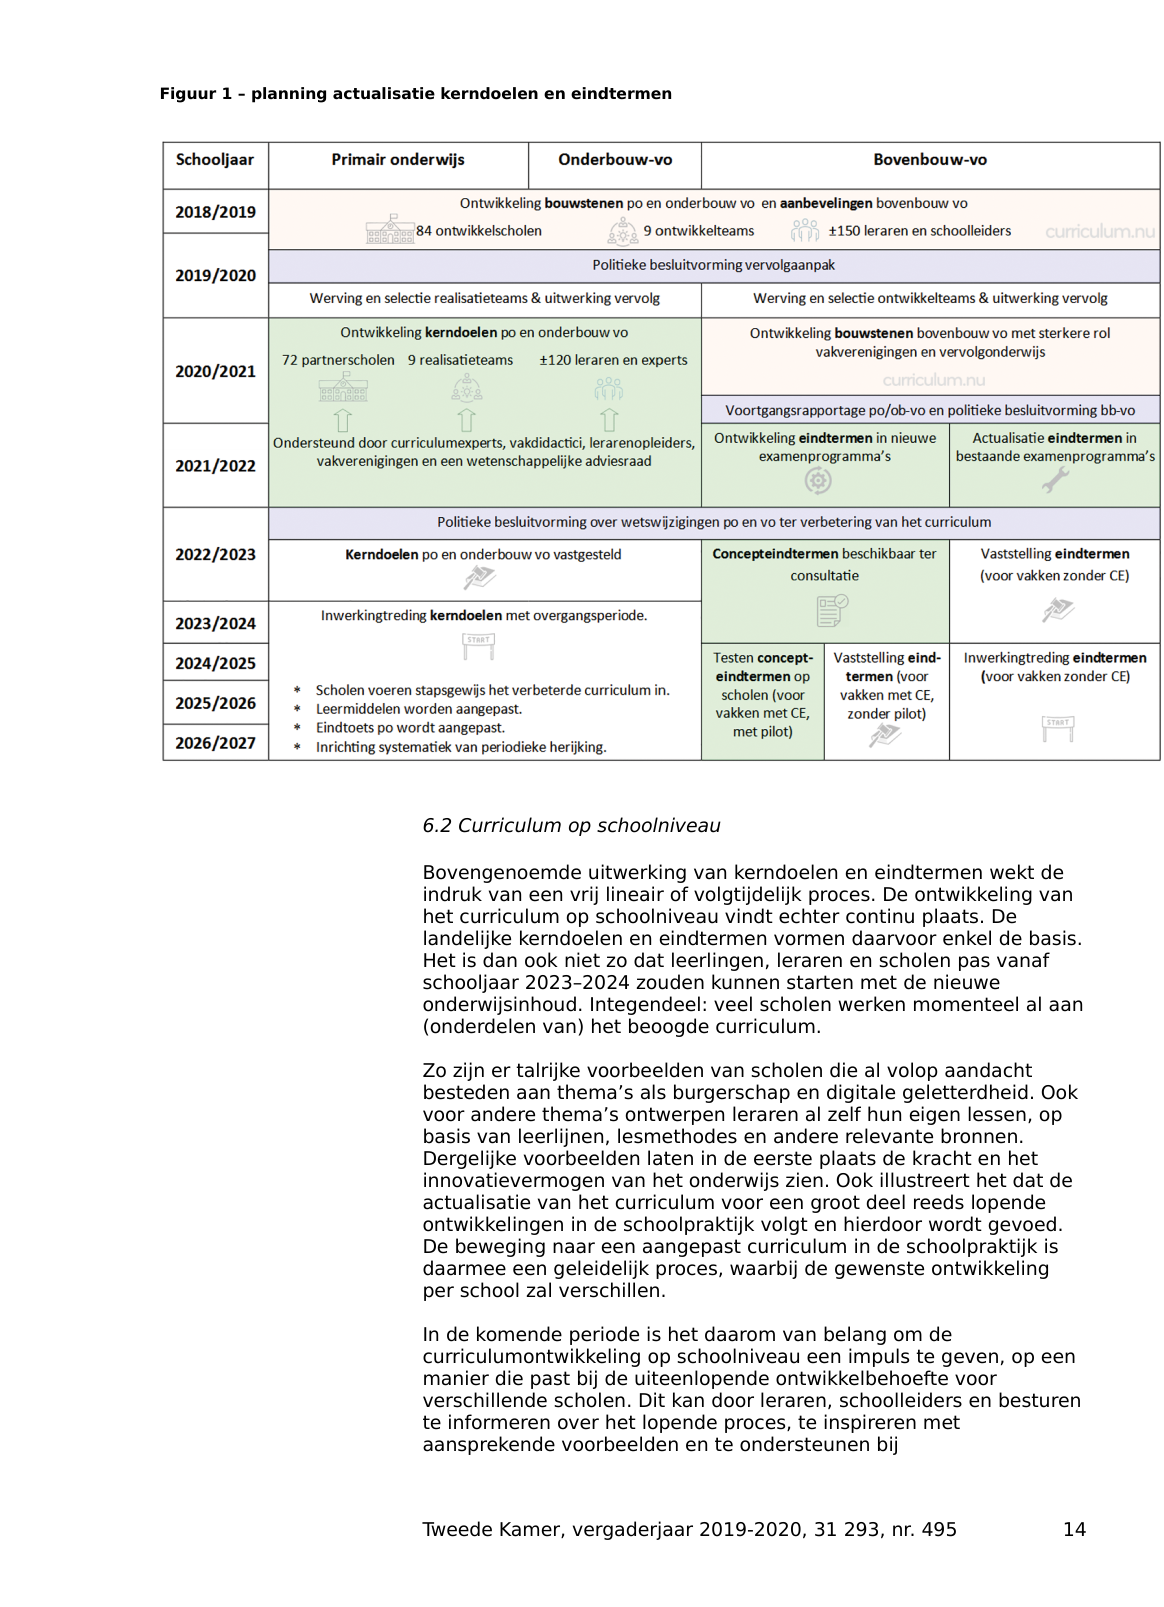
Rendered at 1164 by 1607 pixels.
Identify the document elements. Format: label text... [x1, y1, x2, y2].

subtitle 6.2 Curriculum op schoolniveau [422, 815, 1087, 837]
picture [159, 137, 1164, 763]
text Figuur 1 – planning actualisatie kerndoelen en eindtermen [159, 85, 1163, 103]
text Bovengenoemde uitwerking van kerndoelen en eindtermen wekt de indruk van een vrij lineair of volgtijdelijk proces. De ontwikkeling van het curriculum op schoolniveau vindt echter continu plaats. De landelijke kerndoelen en eindtermen vormen daarvoor enkel de basis. Het is dan ook niet zo dat leerlingen, leraren en scholen pas vanaf schooljaar 2023–2024 zouden kunnen starten met de nieuwe onderwijsinhoud. Integendeel: veel scholen werken momenteel al aan (onderdelen van) het beoogde curriculum. [422, 862, 1087, 1038]
text Zo zijn er talrijke voorbeelden van scholen die al volop aandacht besteden aan thema’s als burgerschap en digitale geletterdheid. Ook voor andere thema’s ontwerpen leraren al zelf hun eigen lessen, op basis van leerlijnen, lesmethodes en andere relevante bronnen. Dergelijke voorbeelden laten in de eerste plaats de kracht en het innovatievermogen van het onderwijs zien. Ook illustreert het dat de actualisatie van het curriculum voor een groot deel reeds lopende ontwikkelingen in de schoolpraktijk volgt en hierdoor wordt gevoed. De beweging naar een aangepast curriculum in de schoolpraktijk is daarmee een geleidelijk proces, waarbij de gewenste ontwikkeling per school zal verschillen. [422, 1060, 1087, 1302]
text In de komende periode is het daarom van belang om de curriculumontwikkeling op schoolniveau een impuls te geven, op een manier die past bij de uiteenlopende ontwikkelbehoefte voor verschillende scholen. Dit kan door leraren, schoolleiders en besturen te informeren over het lopende proces, te inspireren met aansprekende voorbeelden en te ondersteunen bij [422, 1324, 1087, 1456]
